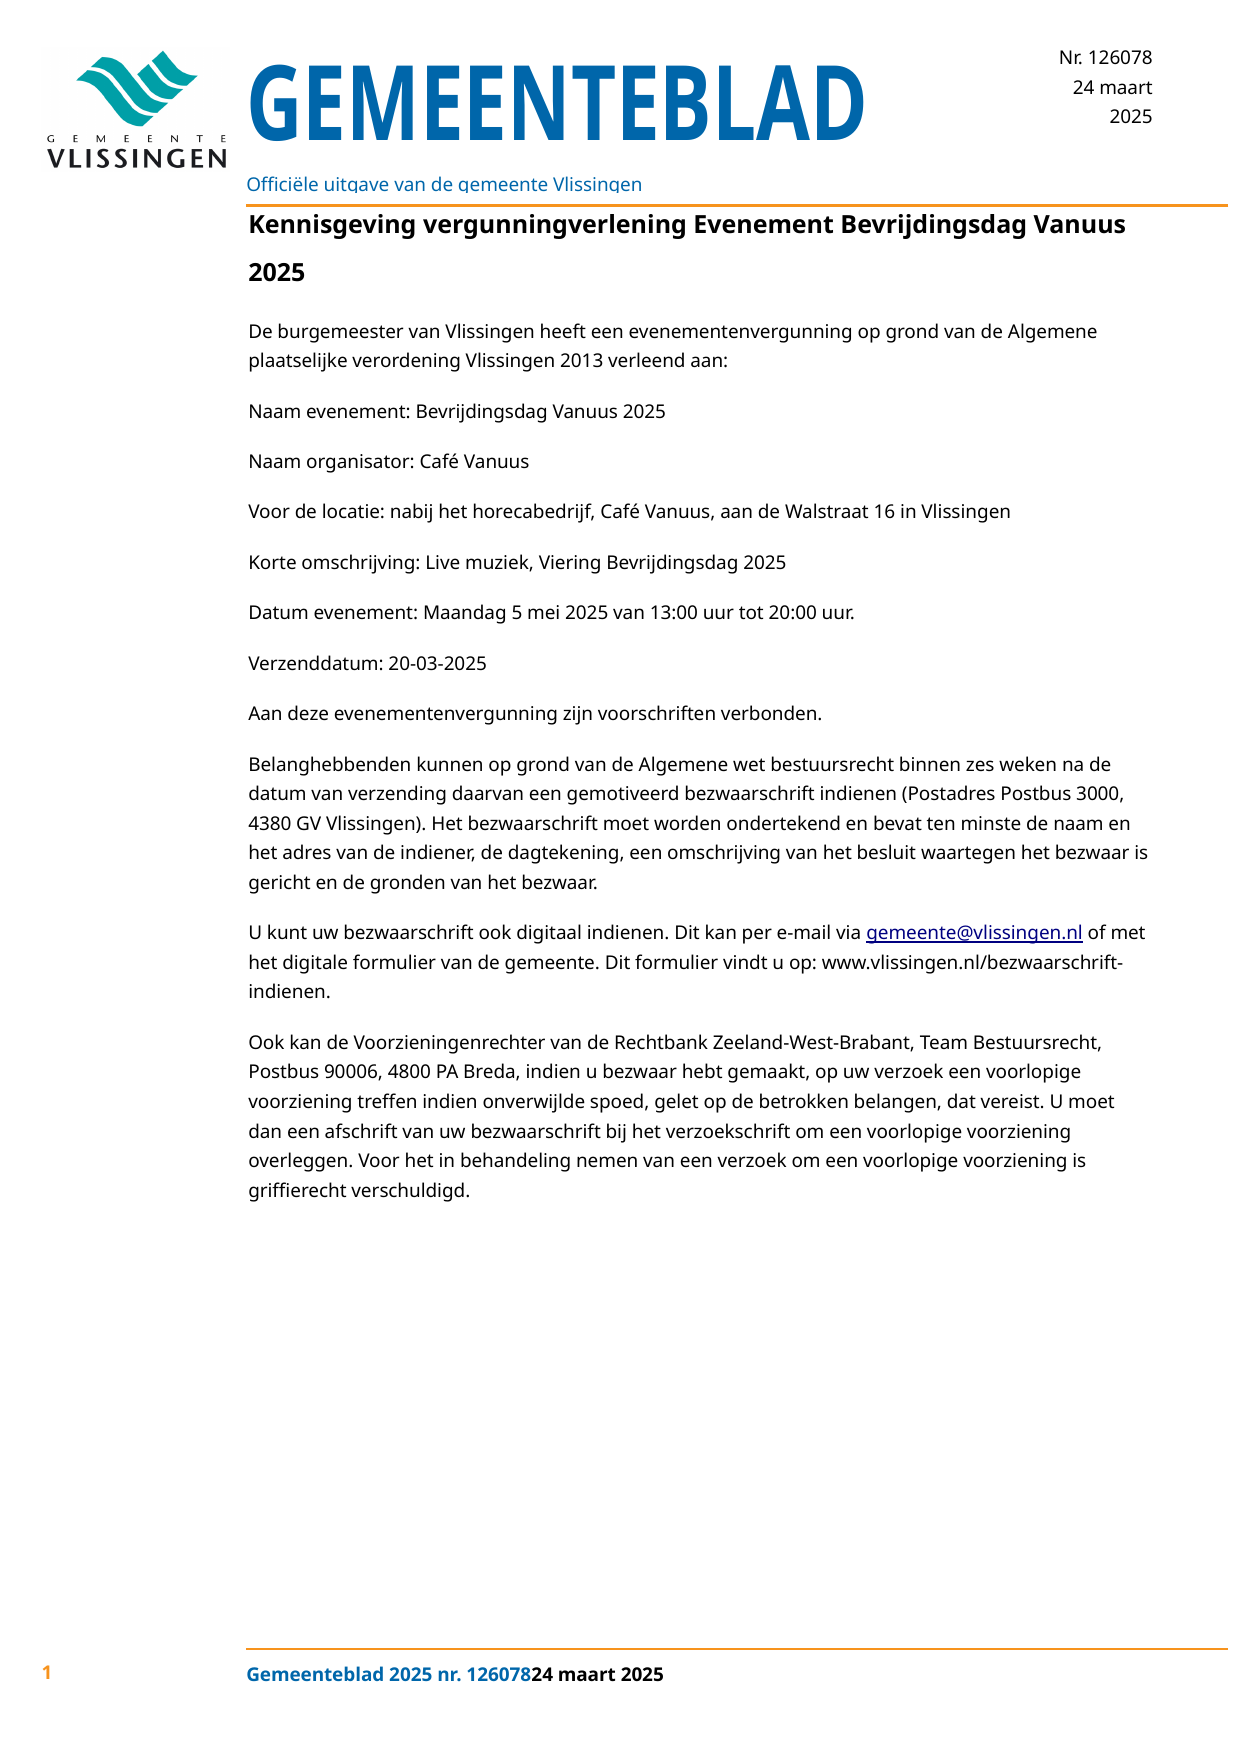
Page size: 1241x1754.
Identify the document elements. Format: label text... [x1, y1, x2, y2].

text Belanghebbenden kunnen op grond van de Algemene wet bestuursrecht binnen zes weken na de datum van verzending daarvan een gemotiveerd bezwaarschrift indienen (Postadres Postbus 3000, 4380 GV Vlissingen). Het bezwaarschrift moet worden ondertekend en bevat ten minste de naam en het adres van de indiener, de dagtekening, een omschrijving van het besluit waartegen het bezwaar is gericht en de gronden van het bezwaar. [248, 751, 1152, 895]
text Datum evenement: Maandag 5 mei 2025 van 13:00 uur tot 20:00 uur. [248, 599, 1152, 625]
text U kunt uw bezwaarschrift ook digitaal indienen. Dit kan per e-mail via gemeente@vlissingen.nl of met het digitale formulier van de gemeente. Dit formulier vindt u op: www.vlissingen.nl/bezwaarschrift-indienen. [248, 919, 1152, 1004]
text Verzenddatum: 20-03-2025 [248, 650, 1152, 676]
picture [41, 47, 231, 172]
text Kennisgeving vergunningverlening Evenement Bevrijdingsdag Vanuus 2025 [248, 207, 1152, 288]
text Naam organisator: Café Vanuus [248, 448, 1152, 474]
text Ook kan de Voorzieningenrechter van de Rechtbank Zeeland-West-Brabant, Team Bestuursrecht, Postbus 90006, 4800 PA Breda, indien u bezwaar hebt gemaakt, op uw verzoek een voorlopige voorziening treffen indien onverwijlde spoed, gelet op de betrokken belangen, dat vereist. U moet dan een afschrift van uw bezwaarschrift bij het verzoekschrift om een voorlopige voorziening overleggen. Voor het in behandeling nemen van een verzoek om een voorlopige voorziening is griffierecht verschuldigd. [248, 1029, 1152, 1203]
text Aan deze evenementenvergunning zijn voorschriften verbonden. [248, 700, 1152, 726]
text Voor de locatie: nabij het horecabedrijf, Café Vanuus, aan de Walstraat 16 in Vlissingen [248, 499, 1152, 524]
text Naam evenement: Bevrijdingsdag Vanuus 2025 [248, 398, 1152, 424]
text De burgemeester van Vlissingen heeft een evenementenvergunning op grond van de Algemene plaatselijke verordening Vlissingen 2013 verleend aan: [248, 318, 1152, 373]
text Korte omschrijving: Live muziek, Viering Bevrijdingsdag 2025 [248, 549, 1152, 575]
